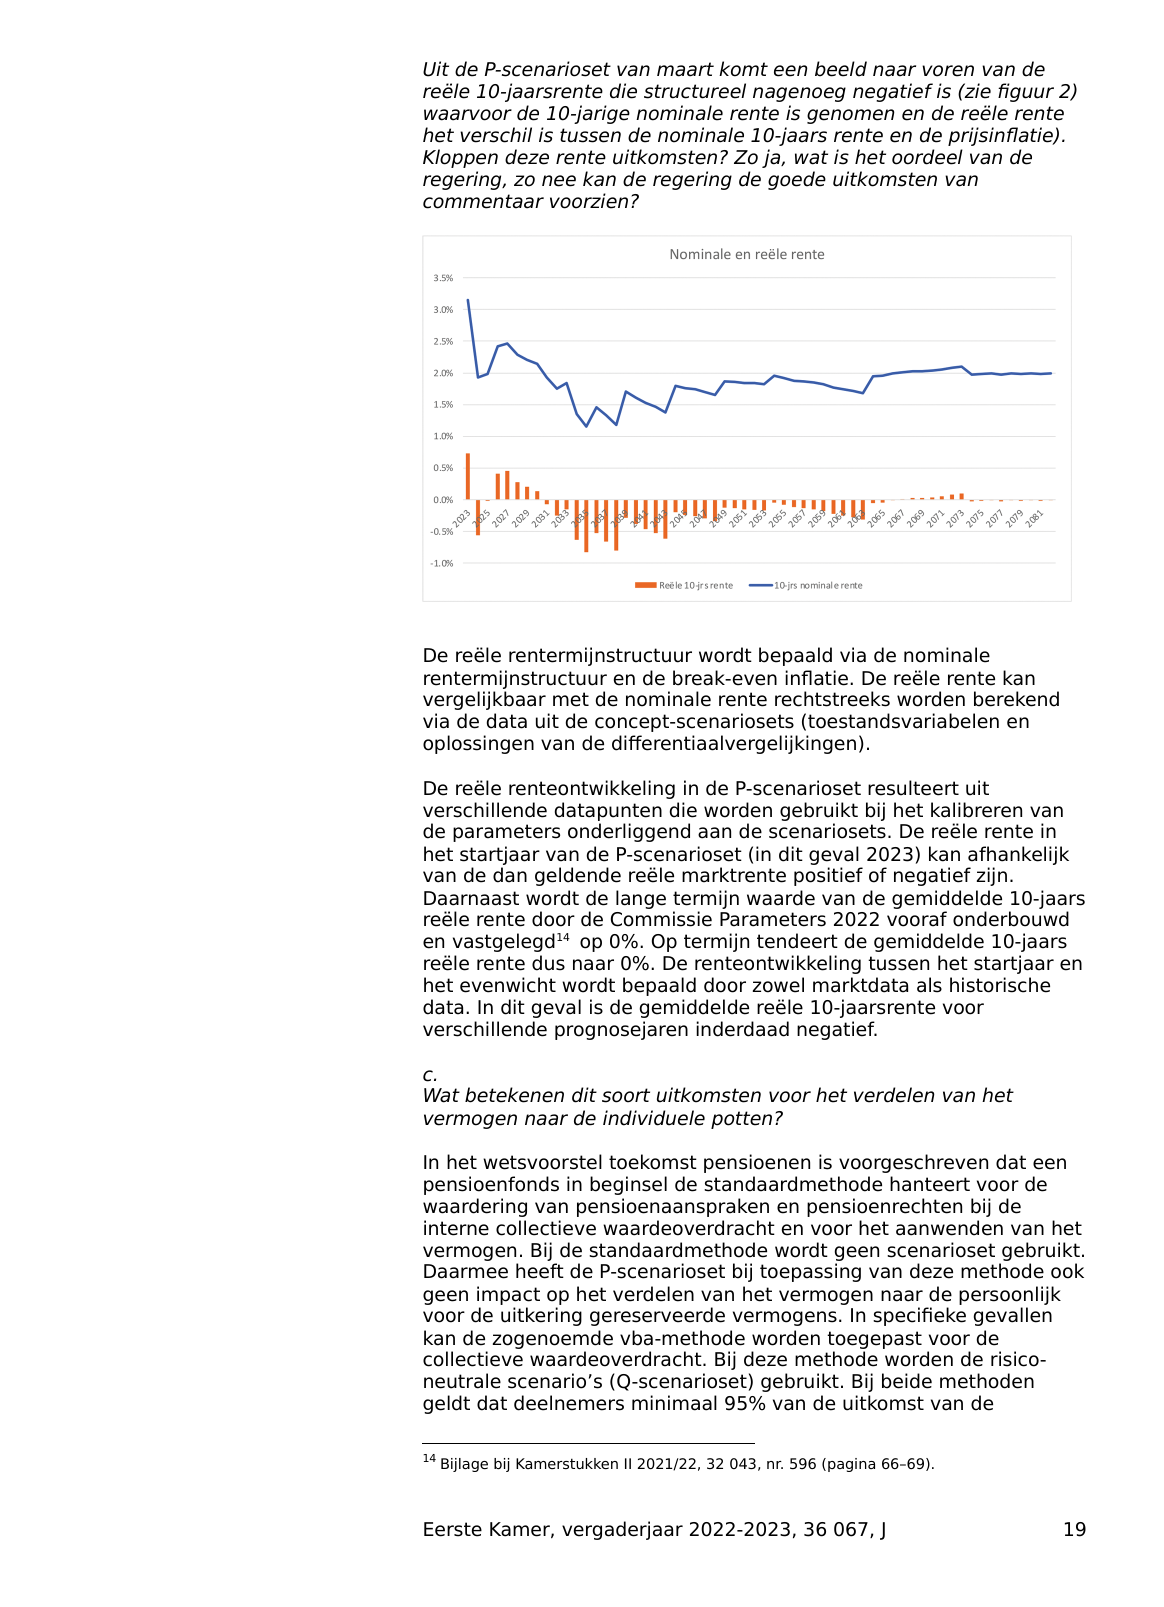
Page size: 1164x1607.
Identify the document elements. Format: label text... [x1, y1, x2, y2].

text Bijlage bij Kamerstukken II 2021/22, 32 043, nr. 596 (pagina 66–69). [422, 1452, 1087, 1474]
text De reële renteontwikkeling in de P-scenarioset resulteert uit verschillende datapunten die worden gebruikt bij het kalibreren van de parameters onderliggend aan de scenariosets. De reële rente in het startjaar van de P-scenarioset (in dit geval 2023) kan afhankelijk van de dan geldende reële marktrente positief of negatief zijn. Daarnaast wordt de lange termijn waarde van de gemiddelde 10-jaars reële rente door de Commissie Parameters 2022 vooraf onderbouwd en vastgelegd op 0%. Op termijn tendeert de gemiddelde 10-jaars reële rente dus naar 0%. De renteontwikkeling tussen het startjaar en het evenwicht wordt bepaald door zowel marktdata als historische data. In dit geval is de gemiddelde reële 10-jaarsrente voor verschillende prognosejaren inderdaad negatief. [422, 777, 1087, 1041]
picture [422, 235, 1072, 602]
text Wat betekenen dit soort uitkomsten voor het verdelen van het vermogen naar de individuele potten? [422, 1085, 1087, 1129]
text In het wetsvoorstel toekomst pensioenen is voorgeschreven dat een pensioenfonds in beginsel de standaardmethode hanteert voor de waardering van pensioenaanspraken en pensioenrechten bij de interne collectieve waardeoverdracht en voor het aanwenden van het vermogen. Bij de standaardmethode wordt geen scenarioset gebruikt. Daarmee heeft de P-scenarioset bij toepassing van deze methode ook geen impact op het verdelen van het vermogen naar de persoonlijk voor de uitkering gereserveerde vermogens. In specifieke gevallen kan de zogenoemde vba-methode worden toegepast voor de collectieve waardeoverdracht. Bij deze methode worden de risico-neutrale scenario’s (Q-scenarioset) gebruikt. Bij beide methoden geldt dat deelnemers minimaal 95% van de uitkomst van de [422, 1152, 1087, 1415]
text Uit de P-scenarioset van maart komt een beeld naar voren van de reële 10-jaarsrente die structureel nagenoeg negatief is (zie figuur 2) waarvoor de 10-jarige nominale rente is genomen en de reële rente het verschil is tussen de nominale 10-jaars rente en de prijsinflatie). [422, 59, 1087, 147]
text c. [422, 1063, 1087, 1085]
text Kloppen deze rente uitkomsten? Zo ja, wat is het oordeel van de regering, zo nee kan de regering de goede uitkomsten van commentaar voorzien? [422, 147, 1087, 213]
text De reële rentermijnstructuur wordt bepaald via de nominale rentermijnstructuur en de break-even inflatie. De reële rente kan vergelijkbaar met de nominale rente rechtstreeks worden berekend via de data uit de concept-scenariosets (toestandsvariabelen en oplossingen van de differentiaalvergelijkingen). [422, 645, 1087, 755]
